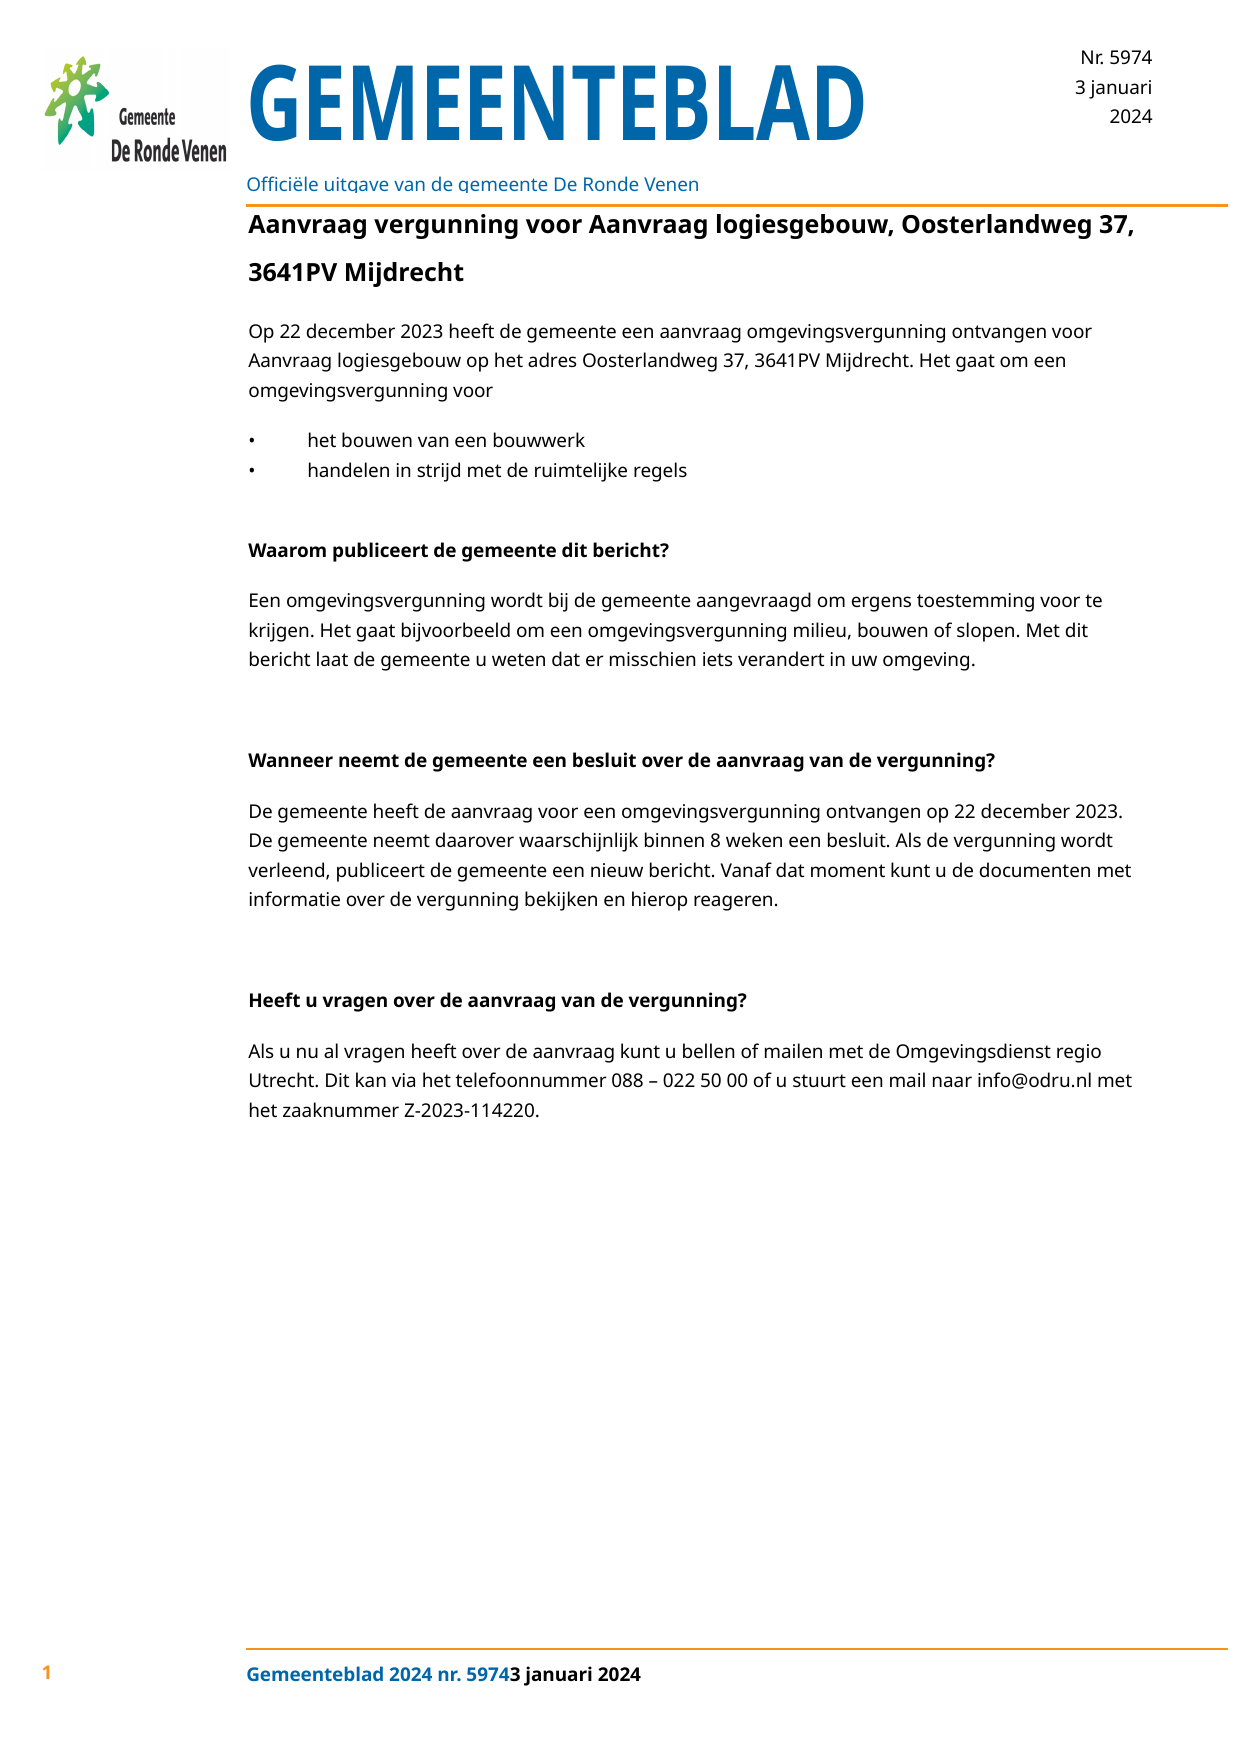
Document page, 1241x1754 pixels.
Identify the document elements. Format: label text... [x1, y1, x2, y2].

text Waarom publiceert de gemeente dit bericht? [248, 537, 1152, 563]
text Wanneer neemt de gemeente een besluit over de aanvraag van de vergunning? [248, 747, 1152, 773]
text Heeft u vragen over de aanvraag van de vergunning? [248, 987, 1152, 1013]
text Aanvraag vergunning voor Aanvraag logiesgebouw, Oosterlandweg 37, 3641PV Mijdrecht [248, 207, 1152, 288]
text De gemeente heeft de aanvraag voor een omgevingsvergunning ontvangen op 22 december 2023. De gemeente neemt daarover waarschijnlijk binnen 8 weken een besluit. Als de vergunning wordt verleend, publiceert de gemeente een nieuw bericht. Vanaf dat moment kunt u de documenten met informatie over de vergunning bekijken en hierop reageren. [248, 798, 1152, 912]
list het bouwen van een bouwwerk [248, 427, 1152, 453]
text Als u nu al vragen heeft over de aanvraag kunt u bellen of mailen met de Omgevingsdienst regio Utrecht. Dit kan via het telefoonnummer 088 – 022 50 00 of u stuurt een mail naar info@odru.nl met het zaaknummer Z-2023-114220. [248, 1038, 1152, 1123]
text Op 22 december 2023 heeft de gemeente een aanvraag omgevingsvergunning ontvangen voor Aanvraag logiesgebouw op het adres Oosterlandweg 37, 3641PV Mijdrecht. Het gaat om een omgevingsvergunning voor [248, 318, 1152, 403]
picture [41, 47, 231, 172]
list handelen in strijd met de ruimtelijke regels [248, 457, 1152, 483]
text Een omgevingsvergunning wordt bij de gemeente aangevraagd om ergens toestemming voor te krijgen. Het gaat bijvoorbeeld om een omgevingsvergunning milieu, bouwen of slopen. Met dit bericht laat de gemeente u weten dat er misschien iets verandert in uw omgeving. [248, 587, 1152, 672]
